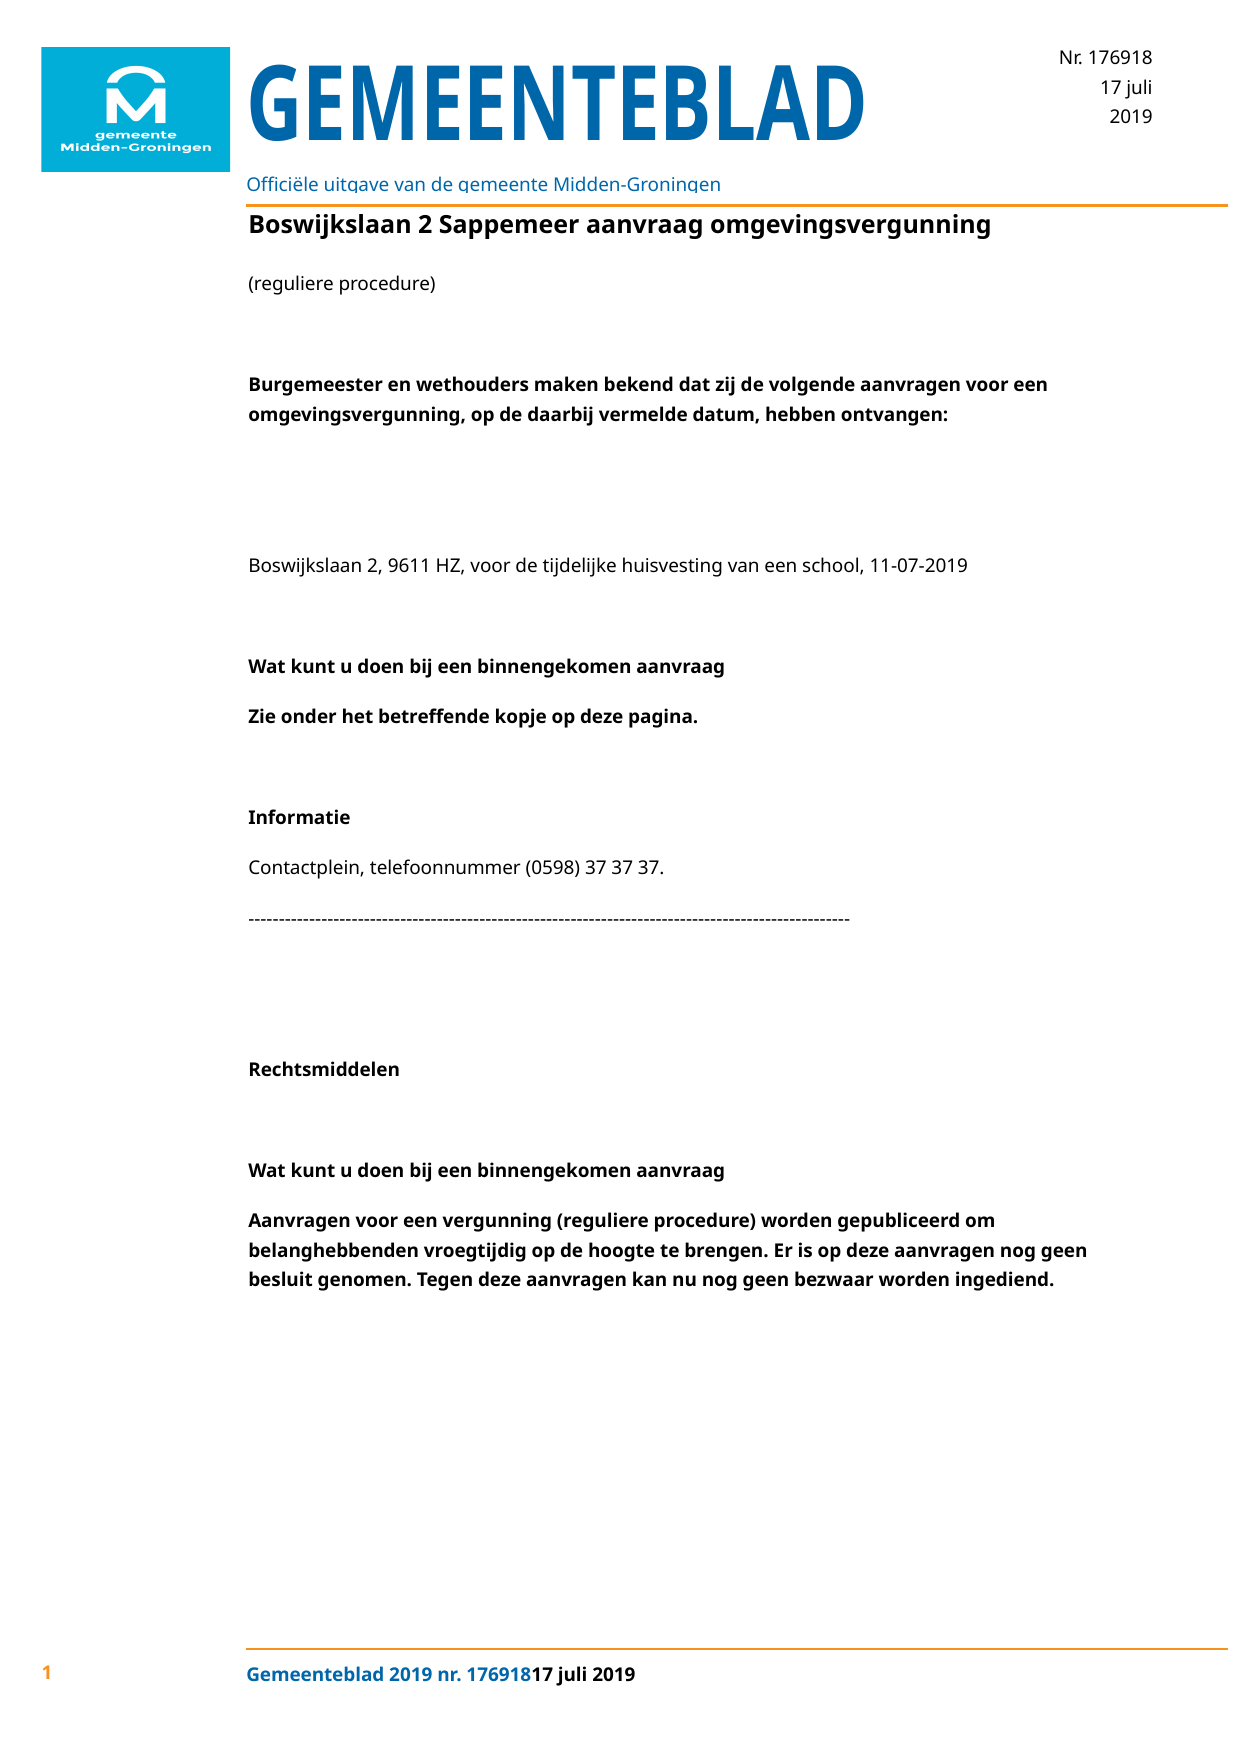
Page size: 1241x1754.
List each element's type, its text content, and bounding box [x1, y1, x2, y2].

text Boswijkslaan 2, 9611 HZ, voor de tijdelijke huisvesting van een school, 11-07-2019 [248, 552, 1152, 578]
text Aanvragen voor een vergunning (reguliere procedure) worden gepubliceerd om belanghebbenden vroegtijdig op de hoogte te brengen. Er is op deze aanvragen nog geen besluit genomen. Tegen deze aanvragen kan nu nog geen bezwaar worden ingediend. [248, 1207, 1152, 1292]
text --------------------------------------------------------------------------------------------------- [248, 905, 1152, 931]
text Zie onder het betreffende kopje op deze pagina. [248, 703, 1152, 729]
text (reguliere procedure) [248, 270, 1152, 296]
text Boswijkslaan 2 Sappemeer aanvraag omgevingsvergunning [248, 207, 1152, 241]
picture [184, 146, 190, 153]
picture [108, 66, 164, 82]
text Contactplein, telefoonnummer (0598) 37 37 37. [248, 854, 1152, 880]
picture [107, 89, 165, 122]
text Wat kunt u doen bij een binnengekomen aanvraag [248, 653, 1152, 678]
text Rechtsmiddelen [248, 1056, 1152, 1082]
text Informatie [248, 804, 1152, 830]
text Wat kunt u doen bij een binnengekomen aanvraag [248, 1157, 1152, 1183]
text Burgemeester en wethouders maken bekend dat zij de volgende aanvragen voor een omgevingsvergunning, op de daarbij vermelde datum, hebben ontvangen: [248, 371, 1152, 426]
